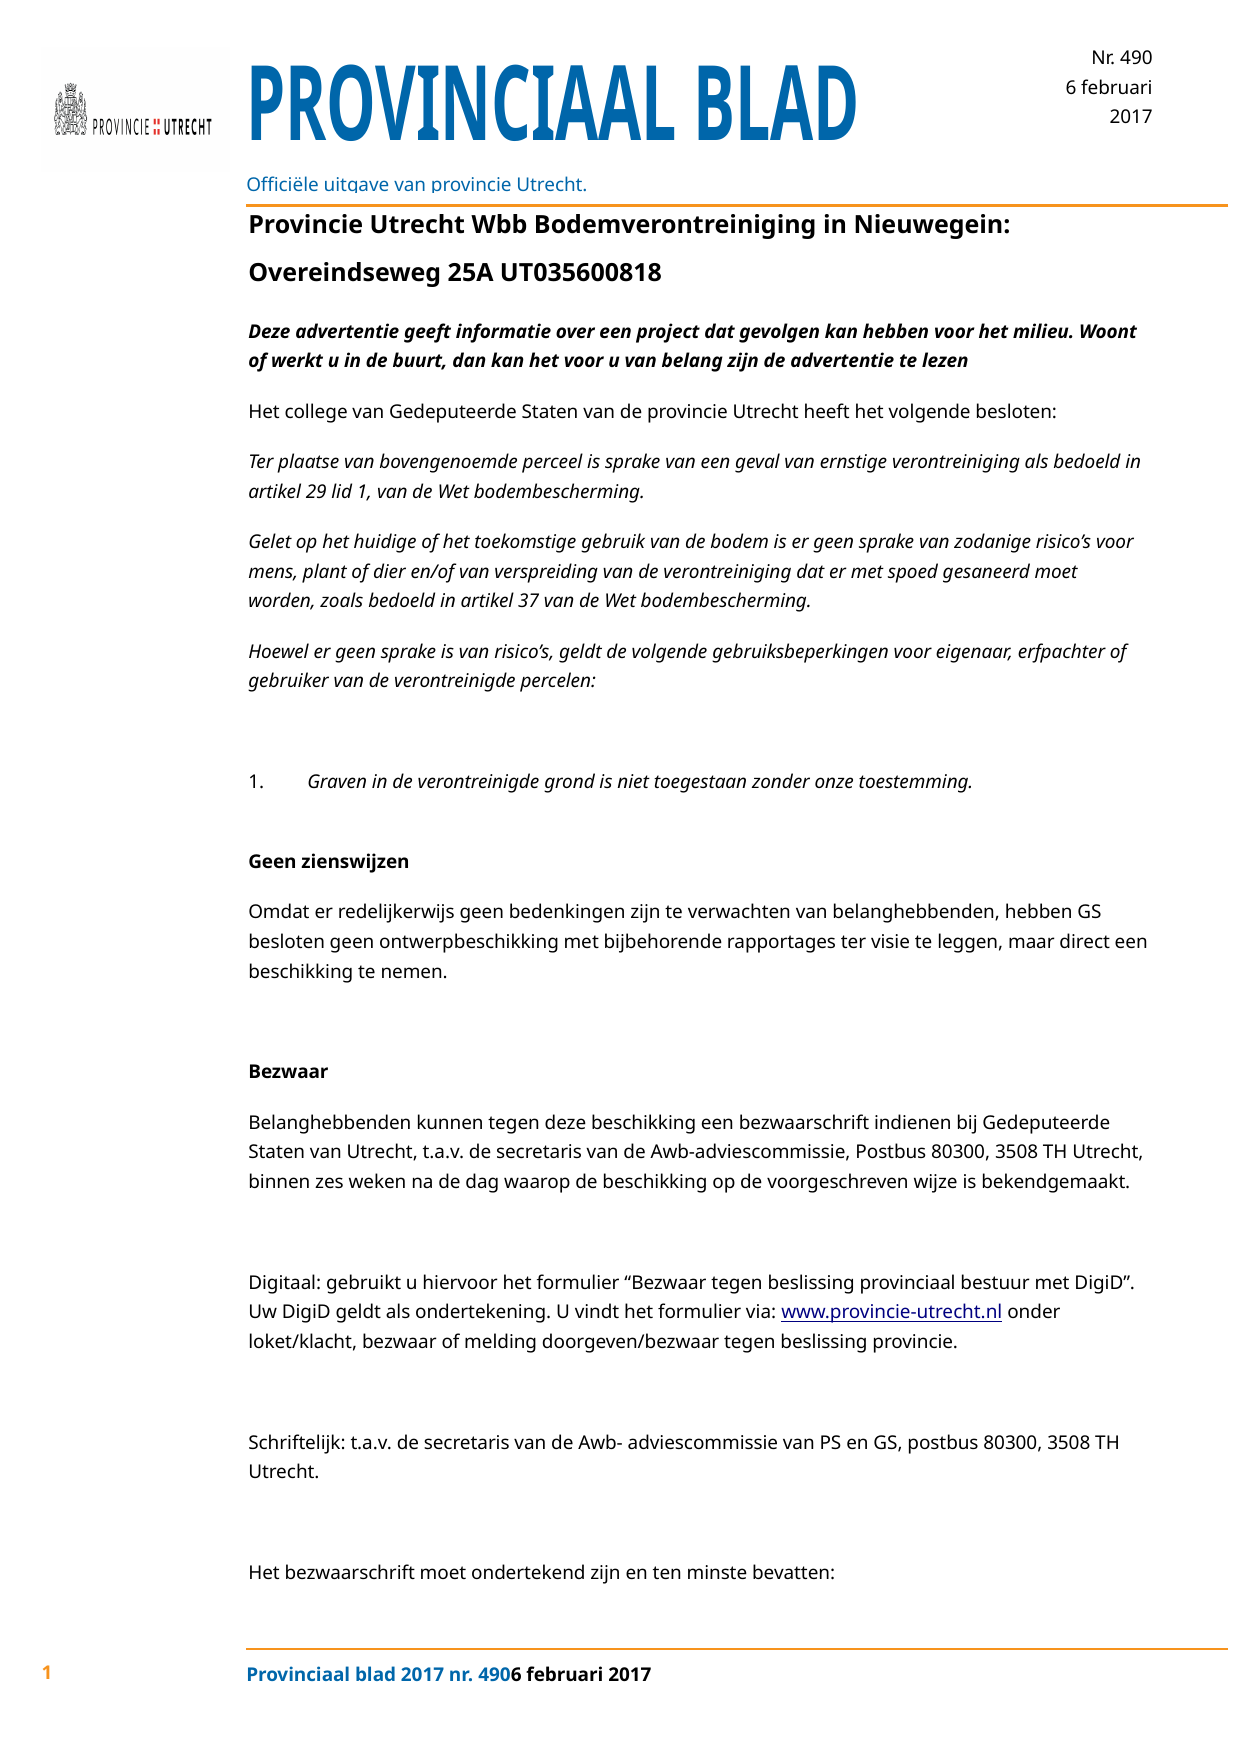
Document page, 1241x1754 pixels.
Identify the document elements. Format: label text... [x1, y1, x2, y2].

text Bezwaar [248, 1059, 1152, 1084]
text Ter plaatse van bovengenoemde perceel is sprake van een geval van ernstige verontreiniging als bedoeld in artikel 29 lid 1, van de Wet bodembescherming. [248, 448, 1152, 504]
text Omdat er redelijkerwijs geen bedenkingen zijn te verwachten van belanghebbenden, hebben GS besloten geen ontwerpbeschikking met bijbehorende rapportages ter visie te leggen, maar direct een beschikking te nemen. [248, 899, 1152, 984]
text Het college van Gedeputeerde Staten van de provincie Utrecht heeft het volgende besloten: [248, 398, 1152, 424]
text Belanghebbenden kunnen tegen deze beschikking een bezwaarschrift indienen bij Gedeputeerde Staten van Utrecht, t.a.v. de secretaris van de Awb-adviescommissie, Postbus 80300, 3508 TH Utrecht, binnen zes weken na de dag waarop de beschikking op de voorgeschreven wijze is bekendgemaakt. [248, 1109, 1152, 1194]
text Geen zienswijzen [248, 848, 1152, 874]
text Gelet op het huidige of het toekomstige gebruik van de bodem is er geen sprake van zodanige risico’s voor mens, plant of dier en/of van verspreiding van de verontreiniging dat er met spoed gesaneerd moet worden, zoals bedoeld in artikel 37 van de Wet bodembescherming. [248, 528, 1152, 613]
text Het bezwaarschrift moet ondertekend zijn en ten minste bevatten: [248, 1559, 1152, 1585]
list Graven in de verontreinigde grond is niet toegestaan zonder onze toestemming. [248, 768, 1152, 794]
text Schriftelijk: t.a.v. de secretaris van de Awb- adviescommissie van PS en GS, postbus 80300, 3508 TH Utrecht. [248, 1429, 1152, 1484]
text Digitaal: gebruikt u hiervoor het formulier “Bezwaar tegen beslissing provinciaal bestuur met DigiD”. Uw DigiD geldt als ondertekening. U vindt het formulier via: www.provincie-utrecht.nl onder loket/klacht, bezwaar of melding doorgeven/bezwaar tegen beslissing provincie. [248, 1269, 1152, 1354]
text Deze advertentie geeft informatie over een project dat gevolgen kan hebben voor het milieu. Woont of werkt u in de buurt, dan kan het voor u van belang zijn de advertentie te lezen [248, 318, 1152, 373]
text Hoewel er geen sprake is van risico’s, geldt de volgende gebruiksbeperkingen voor eigenaar, erfpachter of gebruiker van de verontreinigde percelen: [248, 638, 1152, 693]
text Provincie Utrecht Wbb Bodemverontreiniging in Nieuwegein: Overeindseweg 25A UT035600818 [248, 207, 1152, 288]
picture [41, 47, 231, 172]
